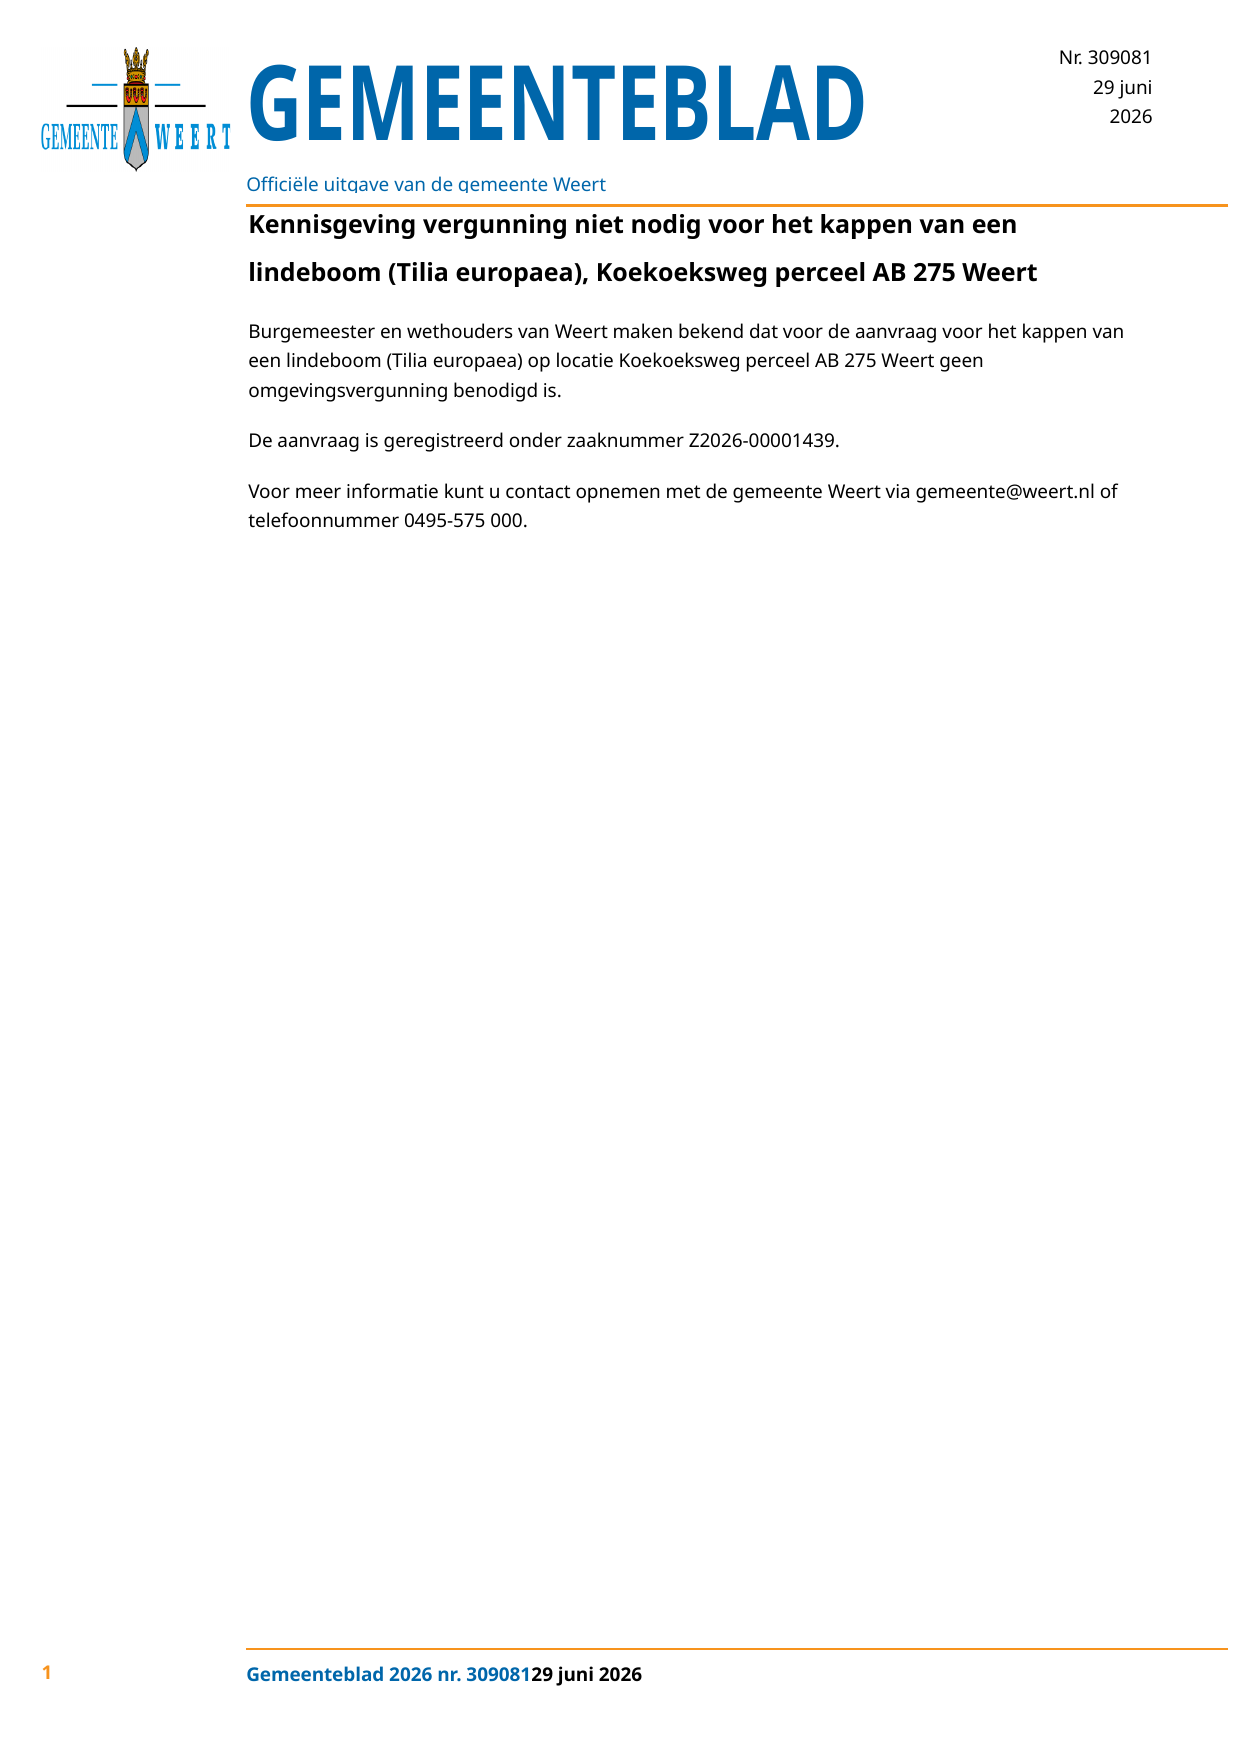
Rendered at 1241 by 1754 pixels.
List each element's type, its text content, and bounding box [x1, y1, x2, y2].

text Burgemeester en wethouders van Weert maken bekend dat voor de aanvraag voor het kappen van een lindeboom (Tilia europaea) op locatie Koekoeksweg perceel AB 275 Weert geen omgevingsvergunning benodigd is. [248, 318, 1152, 403]
text Kennisgeving vergunning niet nodig voor het kappen van een lindeboom (Tilia europaea), Koekoeksweg perceel AB 275 Weert [248, 207, 1152, 288]
text De aanvraag is geregistreerd onder zaaknummer Z2026-00001439. [248, 427, 1152, 453]
text Voor meer informatie kunt u contact opnemen met de gemeente Weert via gemeente@weert.nl of telefoonnummer 0495-575 000. [248, 478, 1152, 533]
picture [41, 47, 231, 172]
